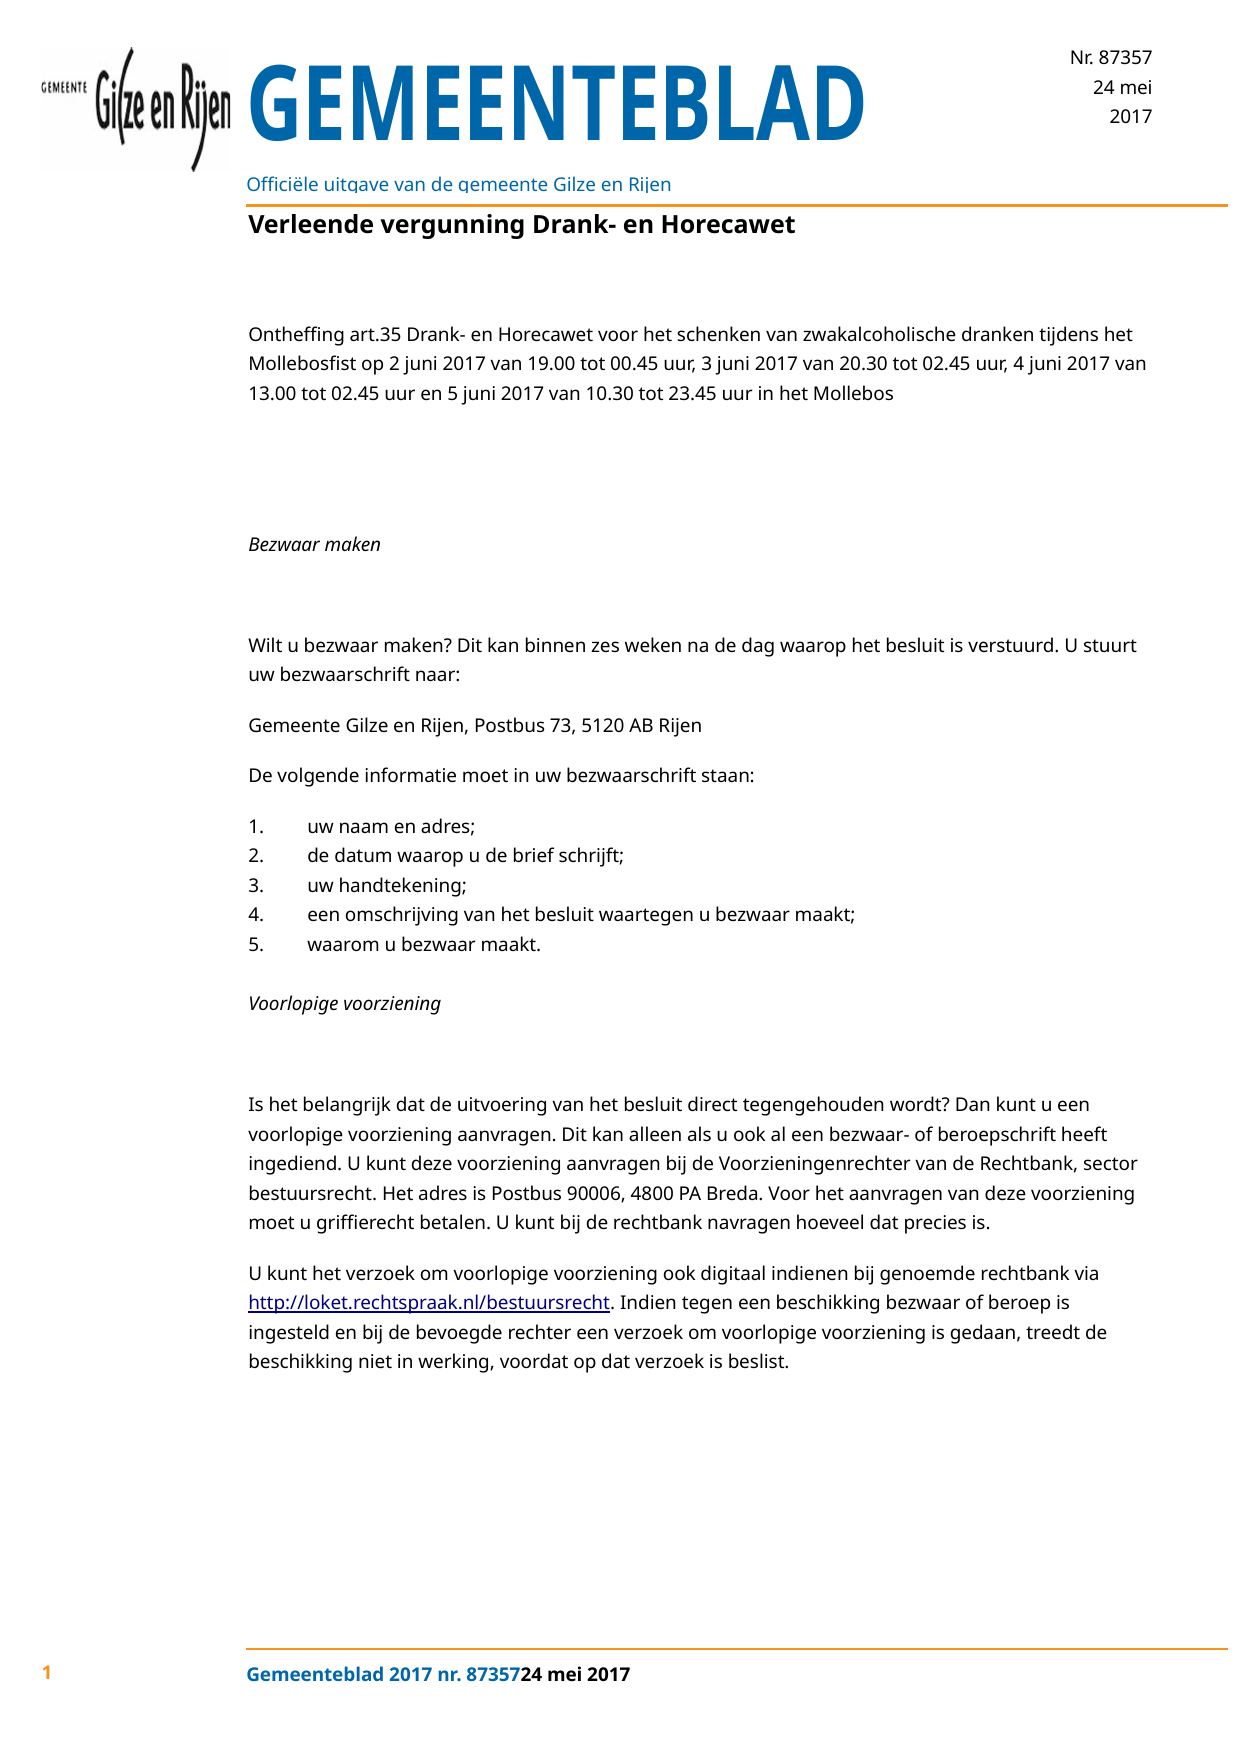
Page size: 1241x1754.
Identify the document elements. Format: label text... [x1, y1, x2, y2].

list de datum waarop u de brief schrijft; [248, 842, 1152, 868]
list uw handtekening; [248, 872, 1152, 898]
text Bezwaar maken [248, 531, 1152, 557]
text Voorlopige voorziening [248, 990, 1152, 1016]
list een omschrijving van het besluit waartegen u bezwaar maakt; [248, 902, 1152, 927]
text Gemeente Gilze en Rijen, Postbus 73, 5120 AB Rijen [248, 712, 1152, 738]
text U kunt het verzoek om voorlopige voorziening ook digitaal indienen bij genoemde rechtbank via http://loket.rechtspraak.nl/bestuursrecht. Indien tegen een beschikking bezwaar of beroep is ingesteld en bij de bevoegde rechter een verzoek om voorlopige voorziening is gedaan, treedt de beschikking niet in werking, voordat op dat verzoek is beslist. [248, 1260, 1152, 1374]
text Ontheffing art.35 Drank- en Horecawet voor het schenken van zwakalcoholische dranken tijdens het Mollebosfist op 2 juni 2017 van 19.00 tot 00.45 uur, 3 juni 2017 van 20.30 tot 02.45 uur, 4 juni 2017 van 13.00 tot 02.45 uur en 5 juni 2017 van 10.30 tot 23.45 uur in het Mollebos [248, 321, 1152, 406]
text Wilt u bezwaar maken? Dit kan binnen zes weken na de dag waarop het besluit is verstuurd. U stuurt uw bezwaarschrift naar: [248, 632, 1152, 687]
list waarom u bezwaar maakt. [248, 931, 1152, 957]
text Verleende vergunning Drank- en Horecawet [248, 207, 1152, 241]
text De volgende informatie moet in uw bezwaarschrift staan: [248, 762, 1152, 788]
text Is het belangrijk dat de uitvoering van het besluit direct tegengehouden wordt? Dan kunt u een voorlopige voorziening aanvragen. Dit kan alleen als u ook al een bezwaar- of beroepschrift heeft ingediend. U kunt deze voorziening aanvragen bij de Voorzieningenrechter van de Rechtbank, sector bestuursrecht. Het adres is Postbus 90006, 4800 PA Breda. Voor het aanvragen van deze voorziening moet u griffierecht betalen. U kunt bij de rechtbank navragen hoeveel dat precies is. [248, 1091, 1152, 1235]
list uw naam en adres; [248, 813, 1152, 838]
picture [41, 47, 231, 172]
